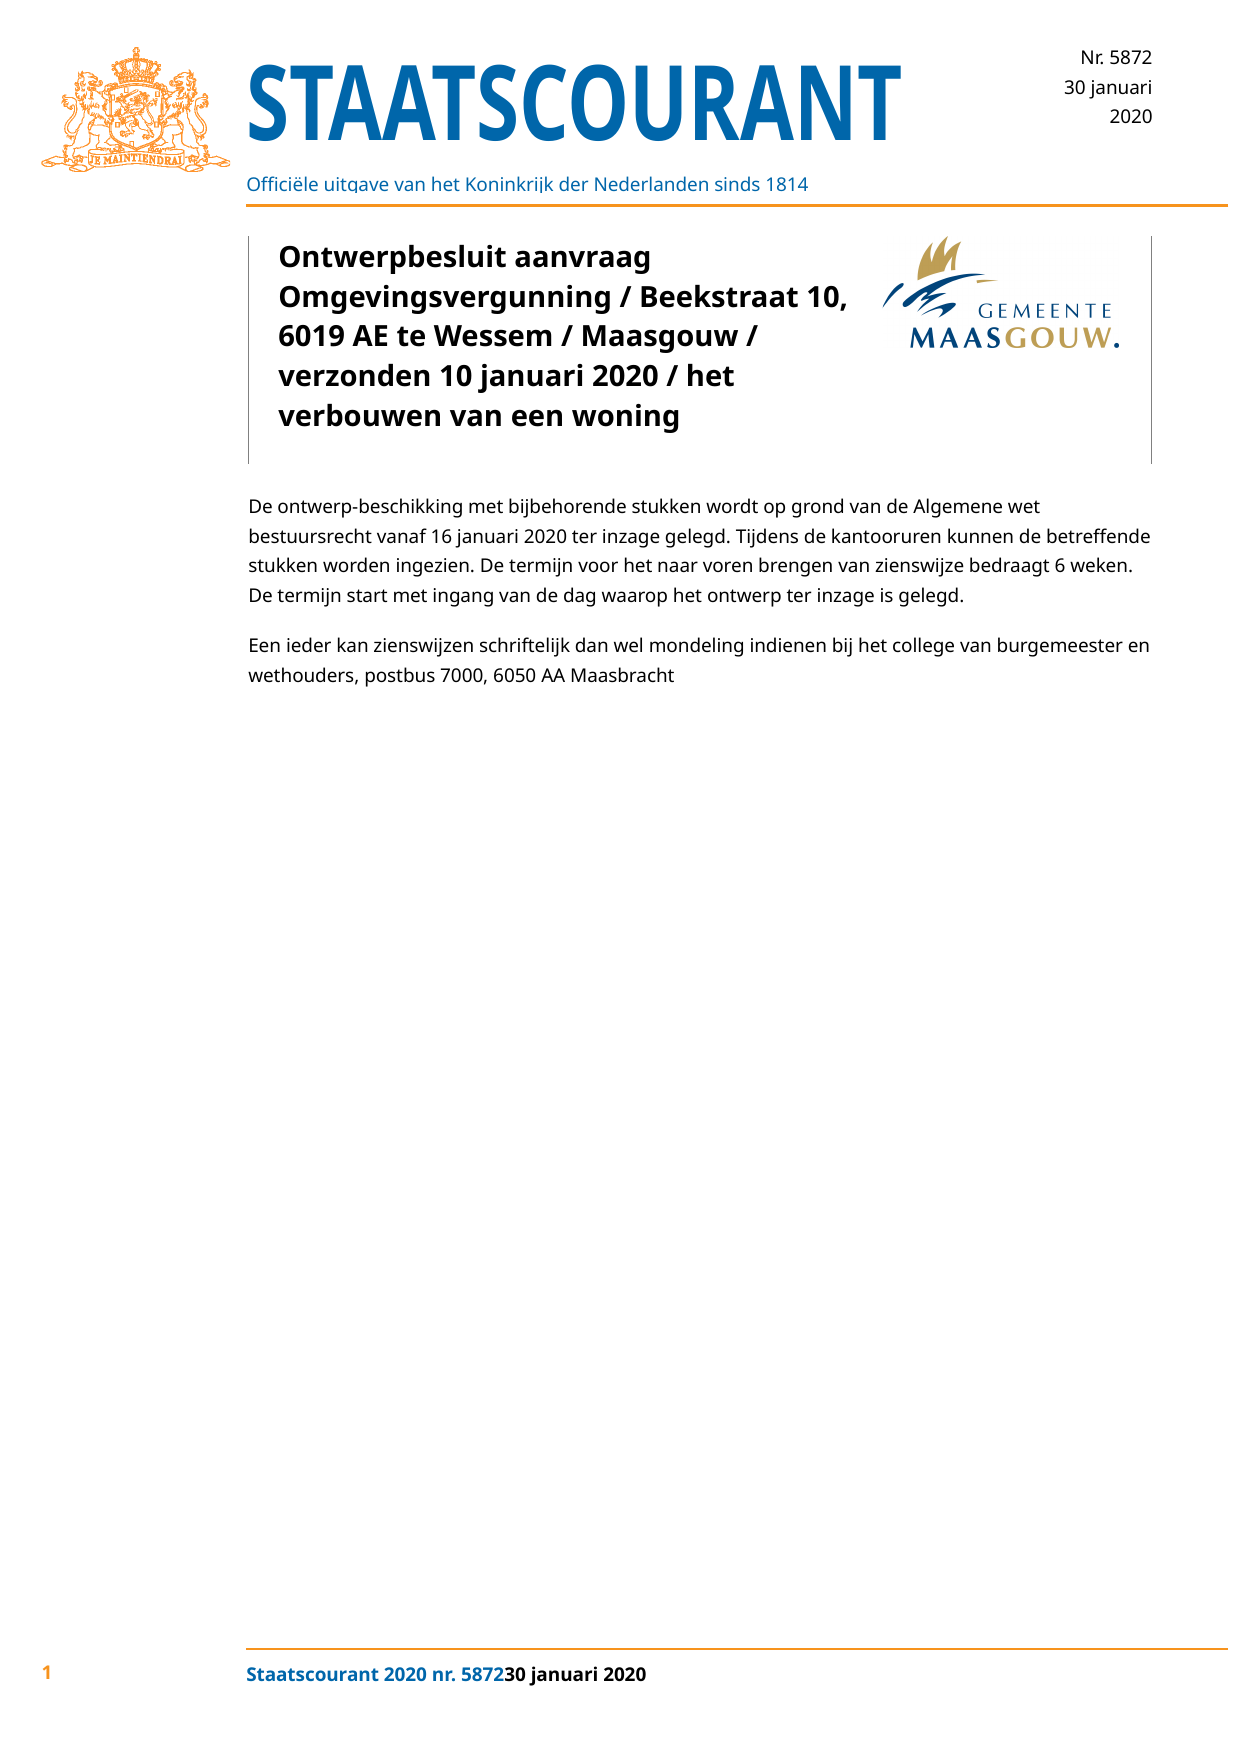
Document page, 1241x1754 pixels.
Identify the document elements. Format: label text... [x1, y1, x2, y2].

text Een ieder kan zienswijzen schriftelijk dan wel mondeling indienen bij het college van burgemeester en wethouders, postbus 7000, 6050 AA Maasbracht [248, 632, 1152, 688]
table_header [850, 236, 1151, 464]
text De ontwerp-beschikking met bijbehorende stukken wordt op grond van de Algemene wet bestuursrecht vanaf 16 januari 2020 ter inzage gelegd. Tijdens de kantooruren kunnen de betreffende stukken worden ingezien. De termijn voor het naar voren brengen van zienswijze bedraagt 6 weken. De termijn start met ingang van de dag waarop het ontwerp ter inzage is gelegd. [248, 493, 1152, 608]
table_header Ontwerpbesluit aanvraag Omgevingsvergunning / Beekstraat 10, 6019 AE te Wessem / Maasgouw / verzonden 10 januari 2020 / het verbouwen van een woning [249, 236, 850, 464]
picture [882, 236, 1119, 348]
picture [41, 47, 231, 172]
